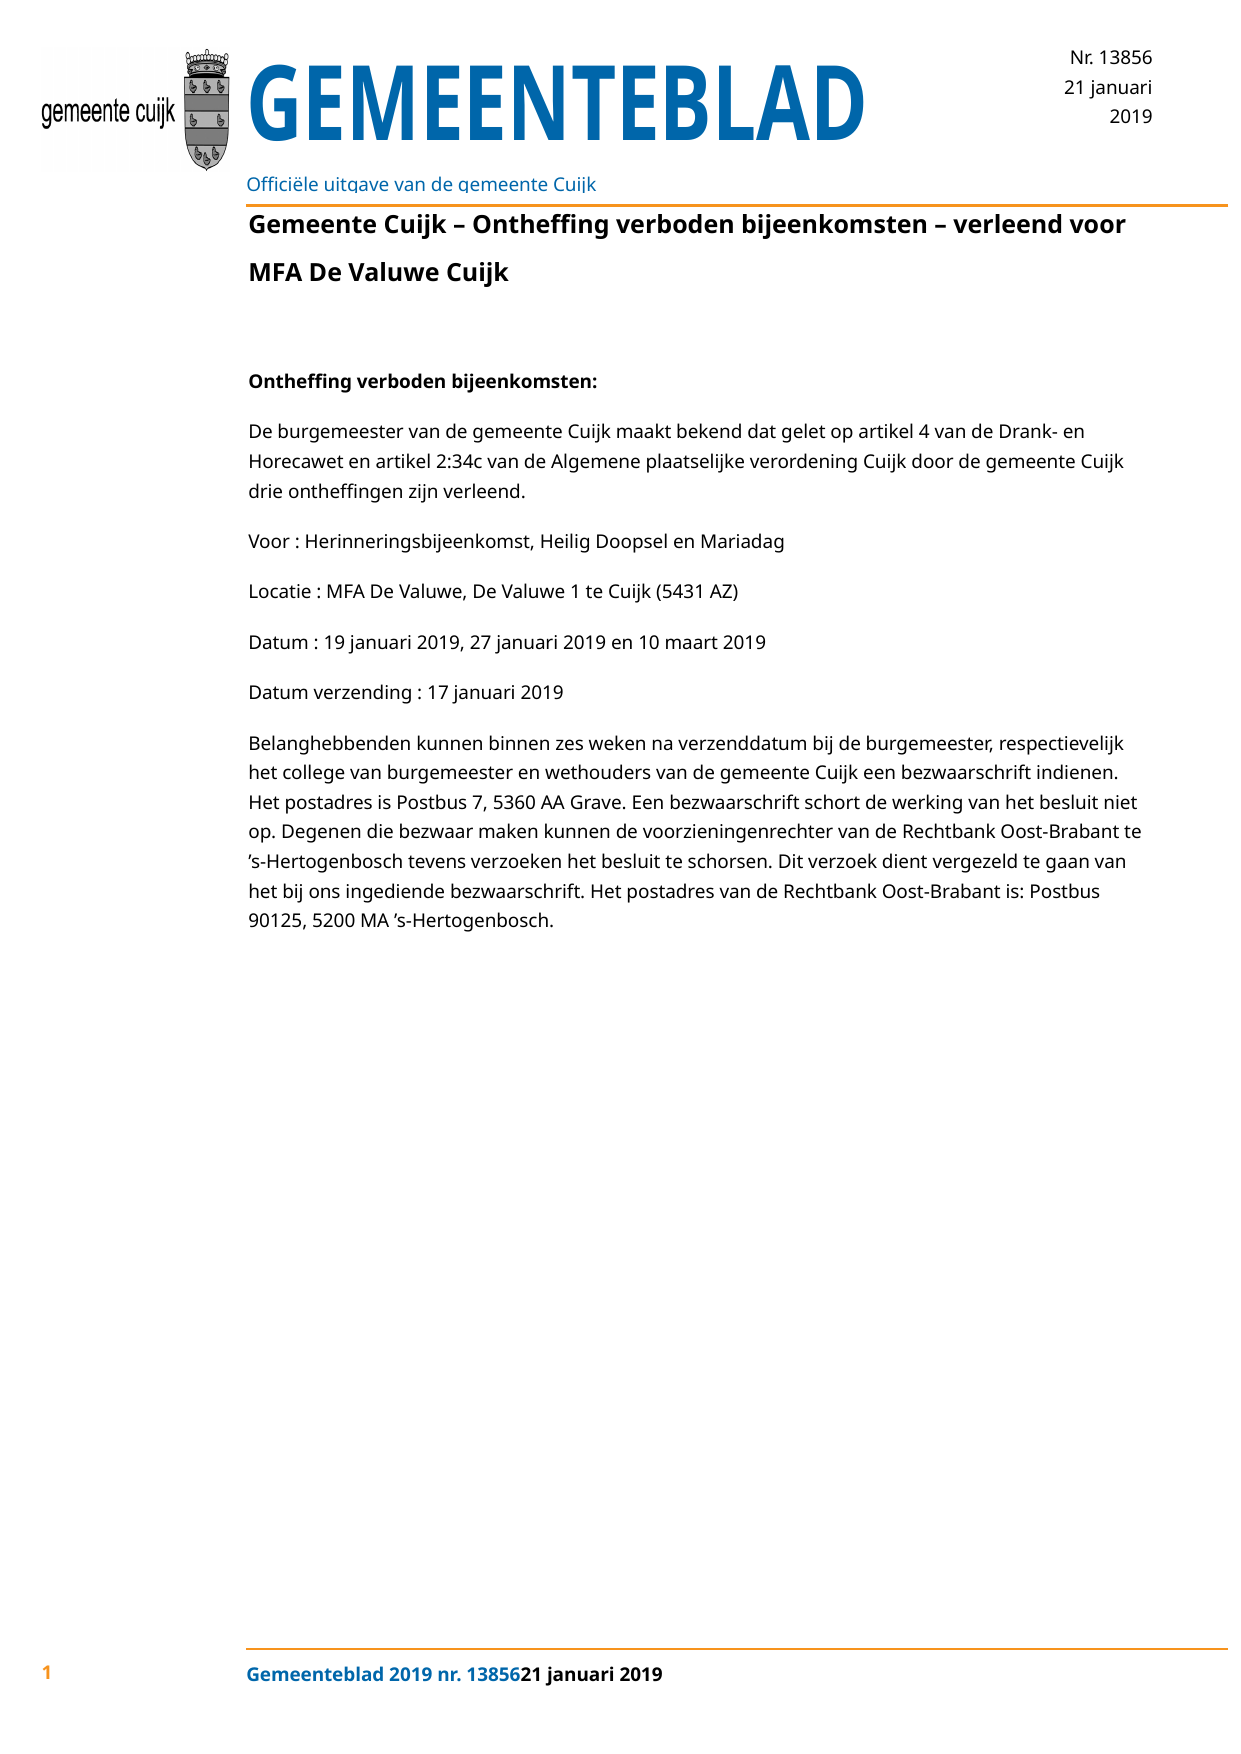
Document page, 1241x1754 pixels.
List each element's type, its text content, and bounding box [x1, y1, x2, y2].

text Voor : Herinneringsbijeenkomst, Heilig Doopsel en Mariadag [248, 528, 1152, 554]
text Gemeente Cuijk – Ontheffing verboden bijeenkomsten – verleend voor MFA De Valuwe Cuijk [248, 207, 1152, 288]
text Datum : 19 januari 2019, 27 januari 2019 en 10 maart 2019 [248, 629, 1152, 655]
picture [41, 47, 231, 172]
text De burgemeester van de gemeente Cuijk maakt bekend dat gelet op artikel 4 van de Drank- en Horecawet en artikel 2:34c van de Algemene plaatselijke verordening Cuijk door de gemeente Cuijk drie ontheffingen zijn verleend. [248, 419, 1152, 504]
text Belanghebbenden kunnen binnen zes weken na verzenddatum bij de burgemeester, respectievelijk het college van burgemeester en wethouders van de gemeente Cuijk een bezwaarschrift indienen. Het postadres is Postbus 7, 5360 AA Grave. Een bezwaarschrift schort de werking van het besluit niet op. Degenen die bezwaar maken kunnen de voorzieningenrechter van de Rechtbank Oost-Brabant te ’s-Hertogenbosch tevens verzoeken het besluit te schorsen. Dit verzoek dient vergezeld te gaan van het bij ons ingediende bezwaarschrift. Het postadres van de Rechtbank Oost-Brabant is: Postbus 90125, 5200 MA ’s-Hertogenbosch. [248, 730, 1152, 933]
text Datum verzending : 17 januari 2019 [248, 679, 1152, 705]
text Locatie : MFA De Valuwe, De Valuwe 1 te Cuijk (5431 AZ) [248, 579, 1152, 604]
text Ontheffing verboden bijeenkomsten: [248, 368, 1152, 394]
